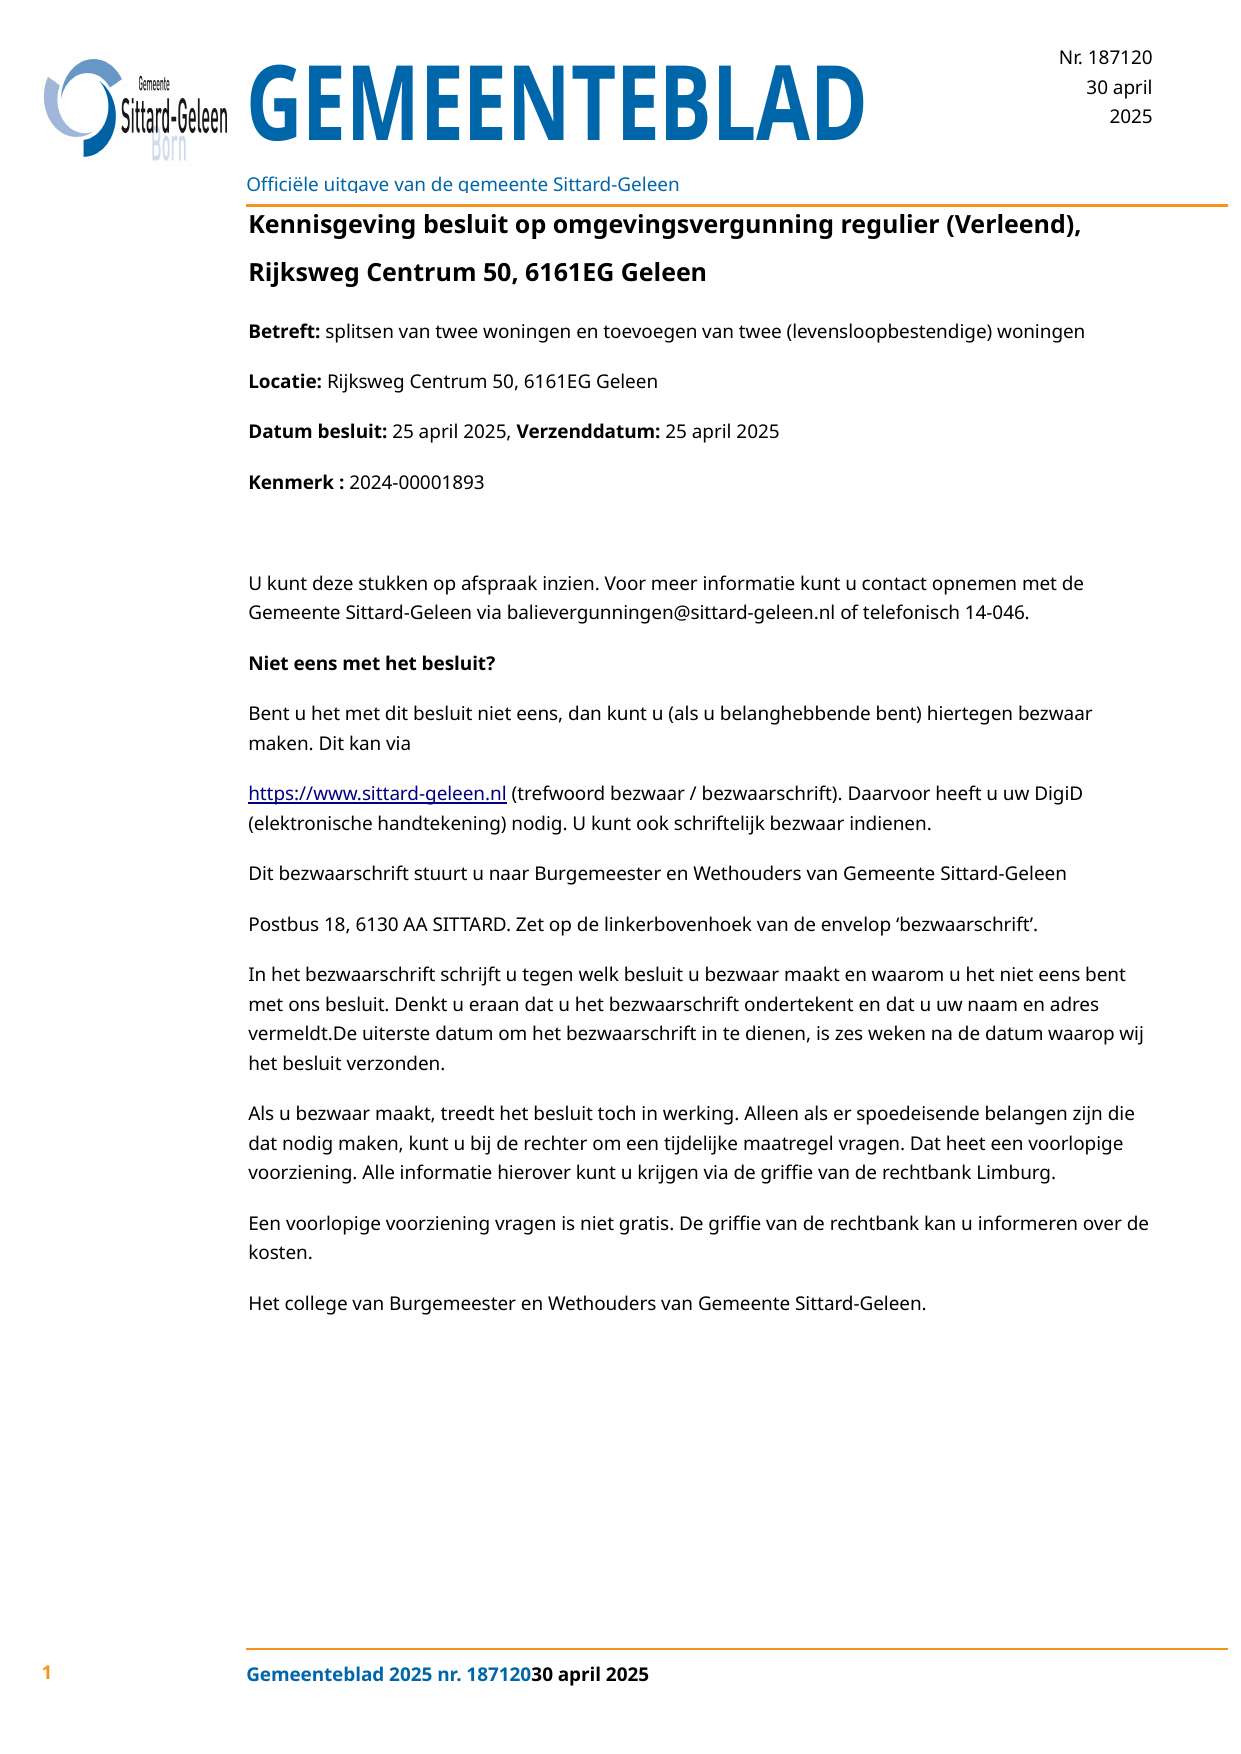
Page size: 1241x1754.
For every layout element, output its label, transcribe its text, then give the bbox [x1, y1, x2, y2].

text Dit bezwaarschrift stuurt u naar Burgemeester en Wethouders van Gemeente Sittard-Geleen [248, 860, 1152, 886]
text Niet eens met het besluit? [248, 650, 1152, 676]
text Bent u het met dit besluit niet eens, dan kunt u (als u belanghebbende bent) hiertegen bezwaar maken. Dit kan via [248, 700, 1152, 756]
text Datum besluit: 25 april 2025, Verzenddatum: 25 april 2025 [248, 419, 1152, 444]
text Locatie: Rijksweg Centrum 50, 6161EG Geleen [248, 368, 1152, 394]
text Als u bezwaar maakt, treedt het besluit toch in werking. Alleen als er spoedeisende belangen zijn die dat nodig maken, kunt u bij de rechter om een tijdelijke maatregel vragen. Dat heet een voorlopige voorziening. Alle informatie hierover kunt u krijgen via de griffie van de rechtbank Limburg. [248, 1100, 1152, 1185]
text Kenmerk : 2024-00001893 [248, 469, 1152, 495]
text Het college van Burgemeester en Wethouders van Gemeente Sittard-Geleen. [248, 1290, 1152, 1316]
text U kunt deze stukken op afspraak inzien. Voor meer informatie kunt u contact opnemen met de Gemeente Sittard-Geleen via balievergunningen@sittard-geleen.nl of telefonisch 14-046. [248, 570, 1152, 625]
picture [41, 47, 231, 172]
text https://www.sittard-geleen.nl (trefwoord bezwaar / bezwaarschrift). Daarvoor heeft u uw DigiD (elektronische handtekening) nodig. U kunt ook schriftelijk bezwaar indienen. [248, 780, 1152, 836]
text Een voorlopige voorziening vragen is niet gratis. De griffie van de rechtbank kan u informeren over de kosten. [248, 1210, 1152, 1265]
text In het bezwaarschrift schrijft u tegen welk besluit u bezwaar maakt en waarom u het niet eens bent met ons besluit. Denkt u eraan dat u het bezwaarschrift ondertekent en dat u uw naam en adres vermeldt.De uiterste datum om het bezwaarschrift in te dienen, is zes weken na de datum waarop wij het besluit verzonden. [248, 961, 1152, 1076]
text Kennisgeving besluit op omgevingsvergunning regulier (Verleend), Rijksweg Centrum 50, 6161EG Geleen [248, 207, 1152, 288]
text Betreft: splitsen van twee woningen en toevoegen van twee (levensloopbestendige) woningen [248, 318, 1152, 344]
text Postbus 18, 6130 AA SITTARD. Zet op de linkerbovenhoek van de envelop ‘bezwaarschrift’. [248, 911, 1152, 937]
